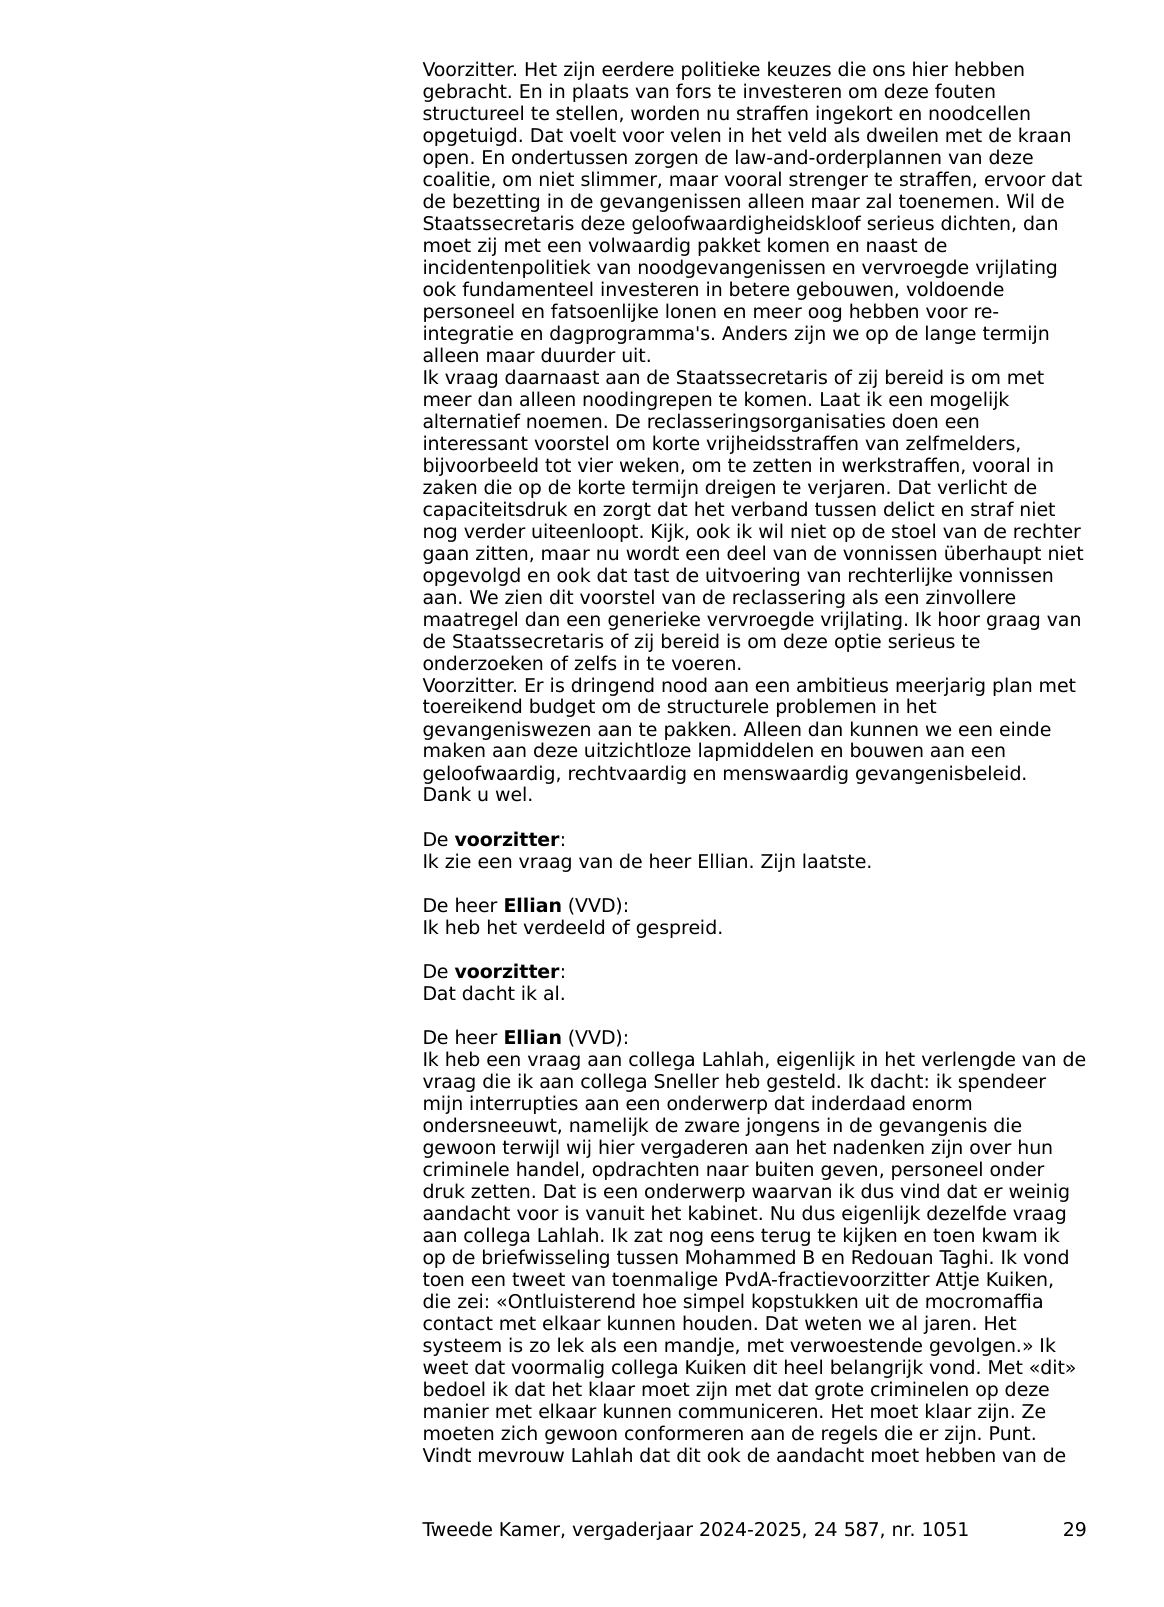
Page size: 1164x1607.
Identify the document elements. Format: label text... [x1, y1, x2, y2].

text Voorzitter. Er is dringend nood aan een ambitieus meerjarig plan met toereikend budget om de structurele problemen in het gevangeniswezen aan te pakken. Alleen dan kunnen we een einde maken aan deze uitzichtloze lapmiddelen en bouwen aan een geloofwaardig, rechtvaardig en menswaardig gevangenisbeleid. [422, 674, 1087, 784]
text Dank u wel. [422, 784, 1087, 806]
text Ik zie een vraag van de heer Ellian. Zijn laatste. [422, 851, 1087, 872]
text De voorzitter: [422, 828, 1087, 851]
text Ik heb een vraag aan collega Lahlah, eigenlijk in het verlengde van de vraag die ik aan collega Sneller heb gesteld. Ik dacht: ik spendeer mijn interrupties aan een onderwerp dat inderdaad enorm ondersneeuwt, namelijk de zware jongens in de gevangenis die gewoon terwijl wij hier vergaderen aan het nadenken zijn over hun criminele handel, opdrachten naar buiten geven, personeel onder druk zetten. Dat is een onderwerp waarvan ik dus vind dat er weinig aandacht voor is vanuit het kabinet. Nu dus eigenlijk dezelfde vraag aan collega Lahlah. Ik zat nog eens terug te kijken en toen kwam ik op de briefwisseling tussen Mohammed B en Redouan Taghi. Ik vond toen een tweet van toenmalige PvdA-fractievoorzitter Attje Kuiken, die zei: «Ontluisterend hoe simpel kopstukken uit de mocromaffia contact met elkaar kunnen houden. Dat weten we al jaren. Het systeem is zo lek als een mandje, met verwoestende gevolgen.» Ik weet dat voormalig collega Kuiken dit heel belangrijk vond. Met «dit» bedoel ik dat het klaar moet zijn met dat grote criminelen op deze manier met elkaar kunnen communiceren. Het moet klaar zijn. Ze moeten zich gewoon conformeren aan de regels die er zijn. Punt. Vindt mevrouw Lahlah dat dit ook de aandacht moet hebben van de [422, 1049, 1087, 1467]
text Dat dacht ik al. [422, 983, 1087, 1005]
text Voorzitter. Het zijn eerdere politieke keuzes die ons hier hebben gebracht. En in plaats van fors te investeren om deze fouten structureel te stellen, worden nu straffen ingekort en noodcellen opgetuigd. Dat voelt voor velen in het veld als dweilen met de kraan open. En ondertussen zorgen de law-and-orderplannen van deze coalitie, om niet slimmer, maar vooral strenger te straffen, ervoor dat de bezetting in de gevangenissen alleen maar zal toenemen. Wil de Staatssecretaris deze geloofwaardigheidskloof serieus dichten, dan moet zij met een volwaardig pakket komen en naast de incidentenpolitiek van noodgevangenissen en vervroegde vrijlating ook fundamenteel investeren in betere gebouwen, voldoende personeel en fatsoenlijke lonen en meer oog hebben voor re-integratie en dagprogramma's. Anders zijn we op de lange termijn alleen maar duurder uit. [422, 59, 1087, 367]
text De heer Ellian (VVD): [422, 895, 1087, 917]
text De voorzitter: [422, 961, 1087, 983]
text Ik heb het verdeeld of gespreid. [422, 917, 1087, 939]
text Ik vraag daarnaast aan de Staatssecretaris of zij bereid is om met meer dan alleen noodingrepen te komen. Laat ik een mogelijk alternatief noemen. De reclasseringsorganisaties doen een interessant voorstel om korte vrijheidsstraffen van zelfmelders, bijvoorbeeld tot vier weken, om te zetten in werkstraffen, vooral in zaken die op de korte termijn dreigen te verjaren. Dat verlicht de capaciteitsdruk en zorgt dat het verband tussen delict en straf niet nog verder uiteenloopt. Kijk, ook ik wil niet op de stoel van de rechter gaan zitten, maar nu wordt een deel van de vonnissen überhaupt niet opgevolgd en ook dat tast de uitvoering van rechterlijke vonnissen aan. We zien dit voorstel van de reclassering als een zinvollere maatregel dan een generieke vervroegde vrijlating. Ik hoor graag van de Staatssecretaris of zij bereid is om deze optie serieus te onderzoeken of zelfs in te voeren. [422, 367, 1087, 674]
text De heer Ellian (VVD): [422, 1027, 1087, 1049]
